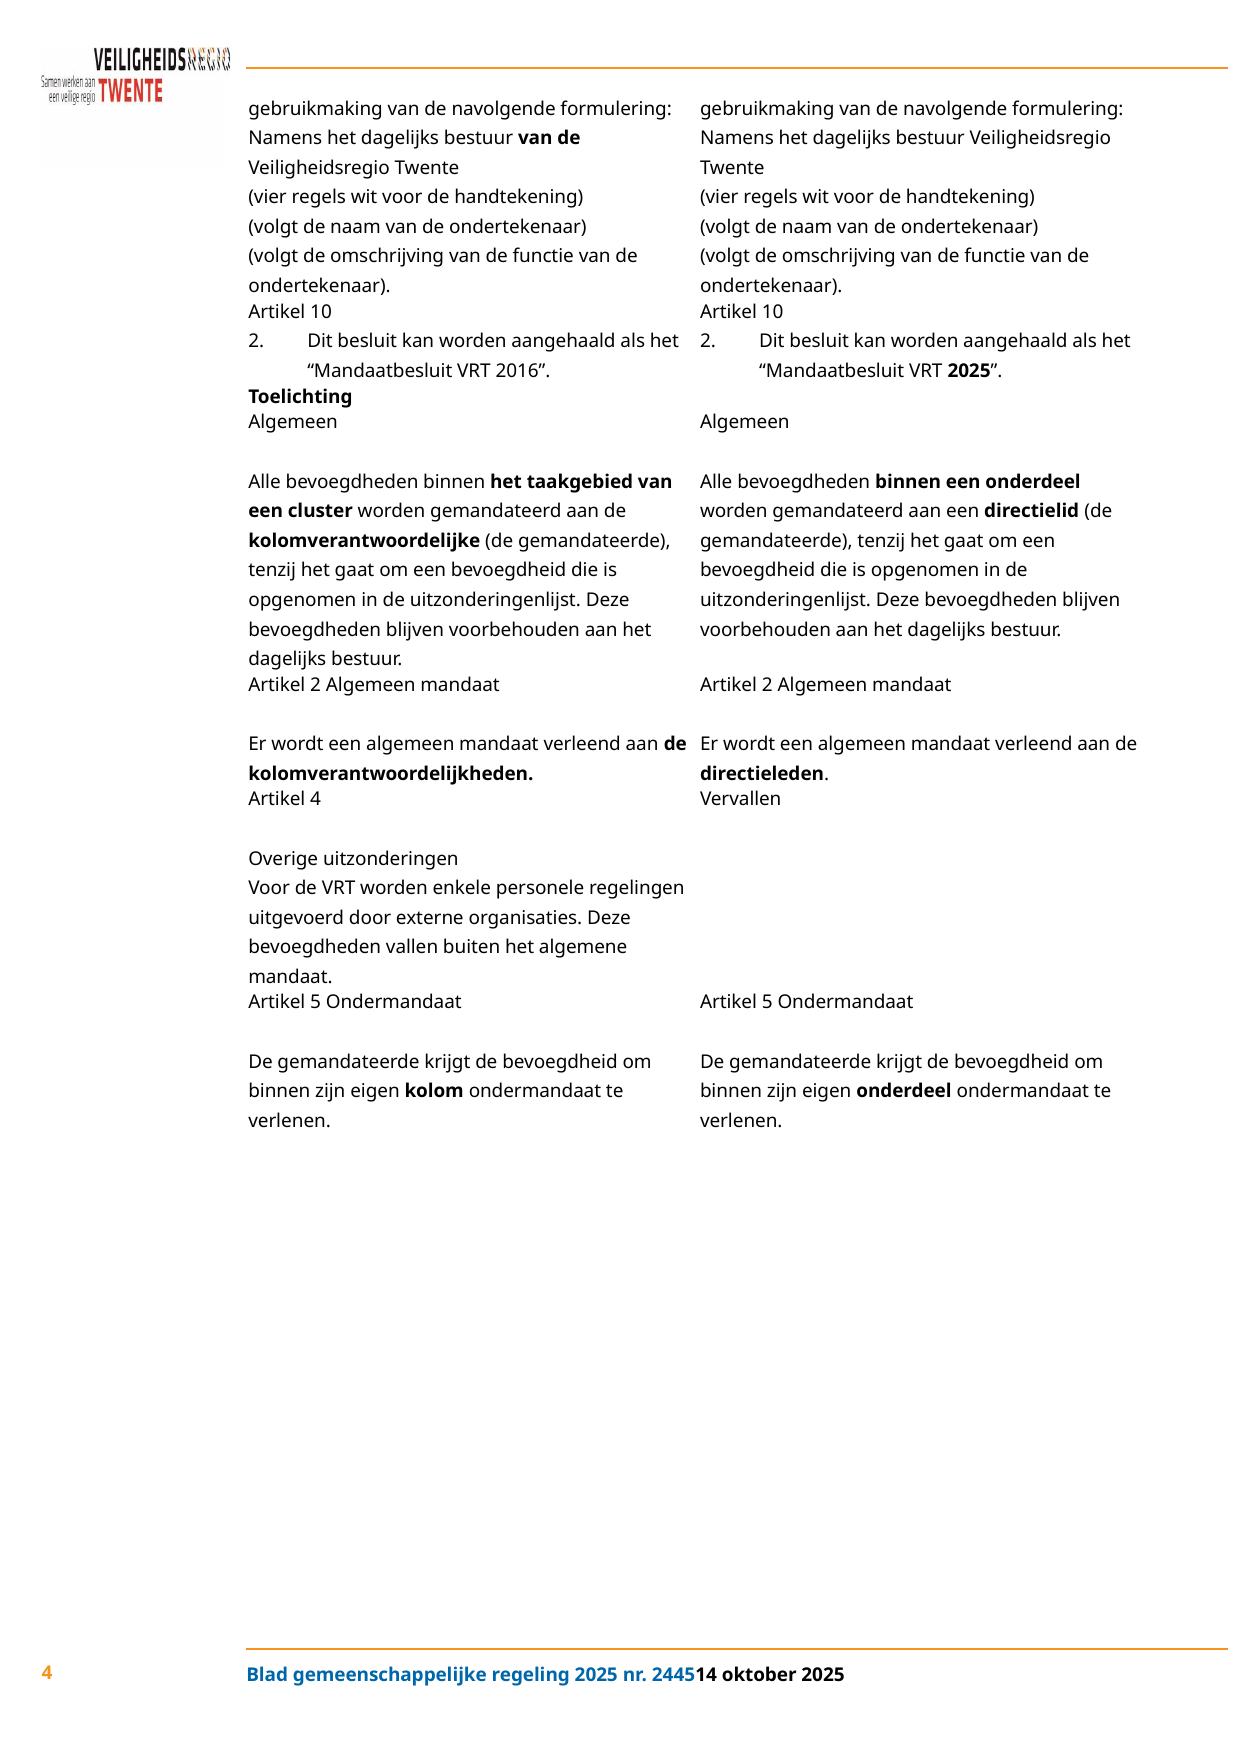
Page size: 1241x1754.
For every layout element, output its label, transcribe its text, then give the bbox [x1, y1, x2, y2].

table_cell Artikel 2 Algemeen mandaat Er wordt een algemeen mandaat verleend aan de kolomverantwoordelijkheden. [248, 671, 700, 786]
table_cell Artikel 10 Dit besluit kan worden aangehaald als het “Mandaatbesluit VRT 2016”. [248, 298, 700, 383]
table_cell Artikel 5 Ondermandaat De gemandateerde krijgt de bevoegdheid om binnen zijn eigen onderdeel ondermandaat te verlenen. [700, 989, 1152, 1133]
table_cell Algemeen Alle bevoegdheden binnen het taakgebied van een cluster worden gemandateerd aan de kolomverantwoordelijke (de gemandateerde), tenzij het gaat om een bevoegdheid die is opgenomen in de uitzonderingenlijst. Deze bevoegdheden blijven voorbehouden aan het dagelijks bestuur. [248, 409, 700, 671]
table_cell Artikel 5 Ondermandaat De gemandateerde krijgt de bevoegdheid om binnen zijn eigen kolom ondermandaat te verlenen. [248, 989, 700, 1133]
picture [41, 47, 231, 172]
table_cell Artikel 10 Dit besluit kan worden aangehaald als het “Mandaatbesluit VRT 2025”. [700, 298, 1152, 383]
table_cell [700, 383, 1152, 409]
table_cell gebruikmaking van de navolgende formulering: Namens het dagelijks bestuur Veiligheidsregio Twente (vier regels wit voor de handtekening) (volgt de naam van de ondertekenaar) (volgt de omschrijving van de functie van de ondertekenaar). [700, 95, 1152, 298]
table_cell Algemeen Alle bevoegdheden binnen een onderdeel worden gemandateerd aan een directielid (de gemandateerde), tenzij het gaat om een bevoegdheid die is opgenomen in de uitzonderingenlijst. Deze bevoegdheden blijven voorbehouden aan het dagelijks bestuur. [700, 409, 1152, 671]
table_cell Vervallen [700, 786, 1152, 989]
table_cell Artikel 2 Algemeen mandaat Er wordt een algemeen mandaat verleend aan de directieleden. [700, 671, 1152, 786]
table_cell Artikel 4 Overige uitzonderingen Voor de VRT worden enkele personele regelingen uitgevoerd door externe organisaties. Deze bevoegdheden vallen buiten het algemene mandaat. [248, 786, 700, 989]
table_cell Toelichting [248, 383, 700, 409]
table_cell gebruikmaking van de navolgende formulering: Namens het dagelijks bestuur van de Veiligheidsregio Twente (vier regels wit voor de handtekening) (volgt de naam van de ondertekenaar) (volgt de omschrijving van de functie van de ondertekenaar). [248, 95, 700, 298]
